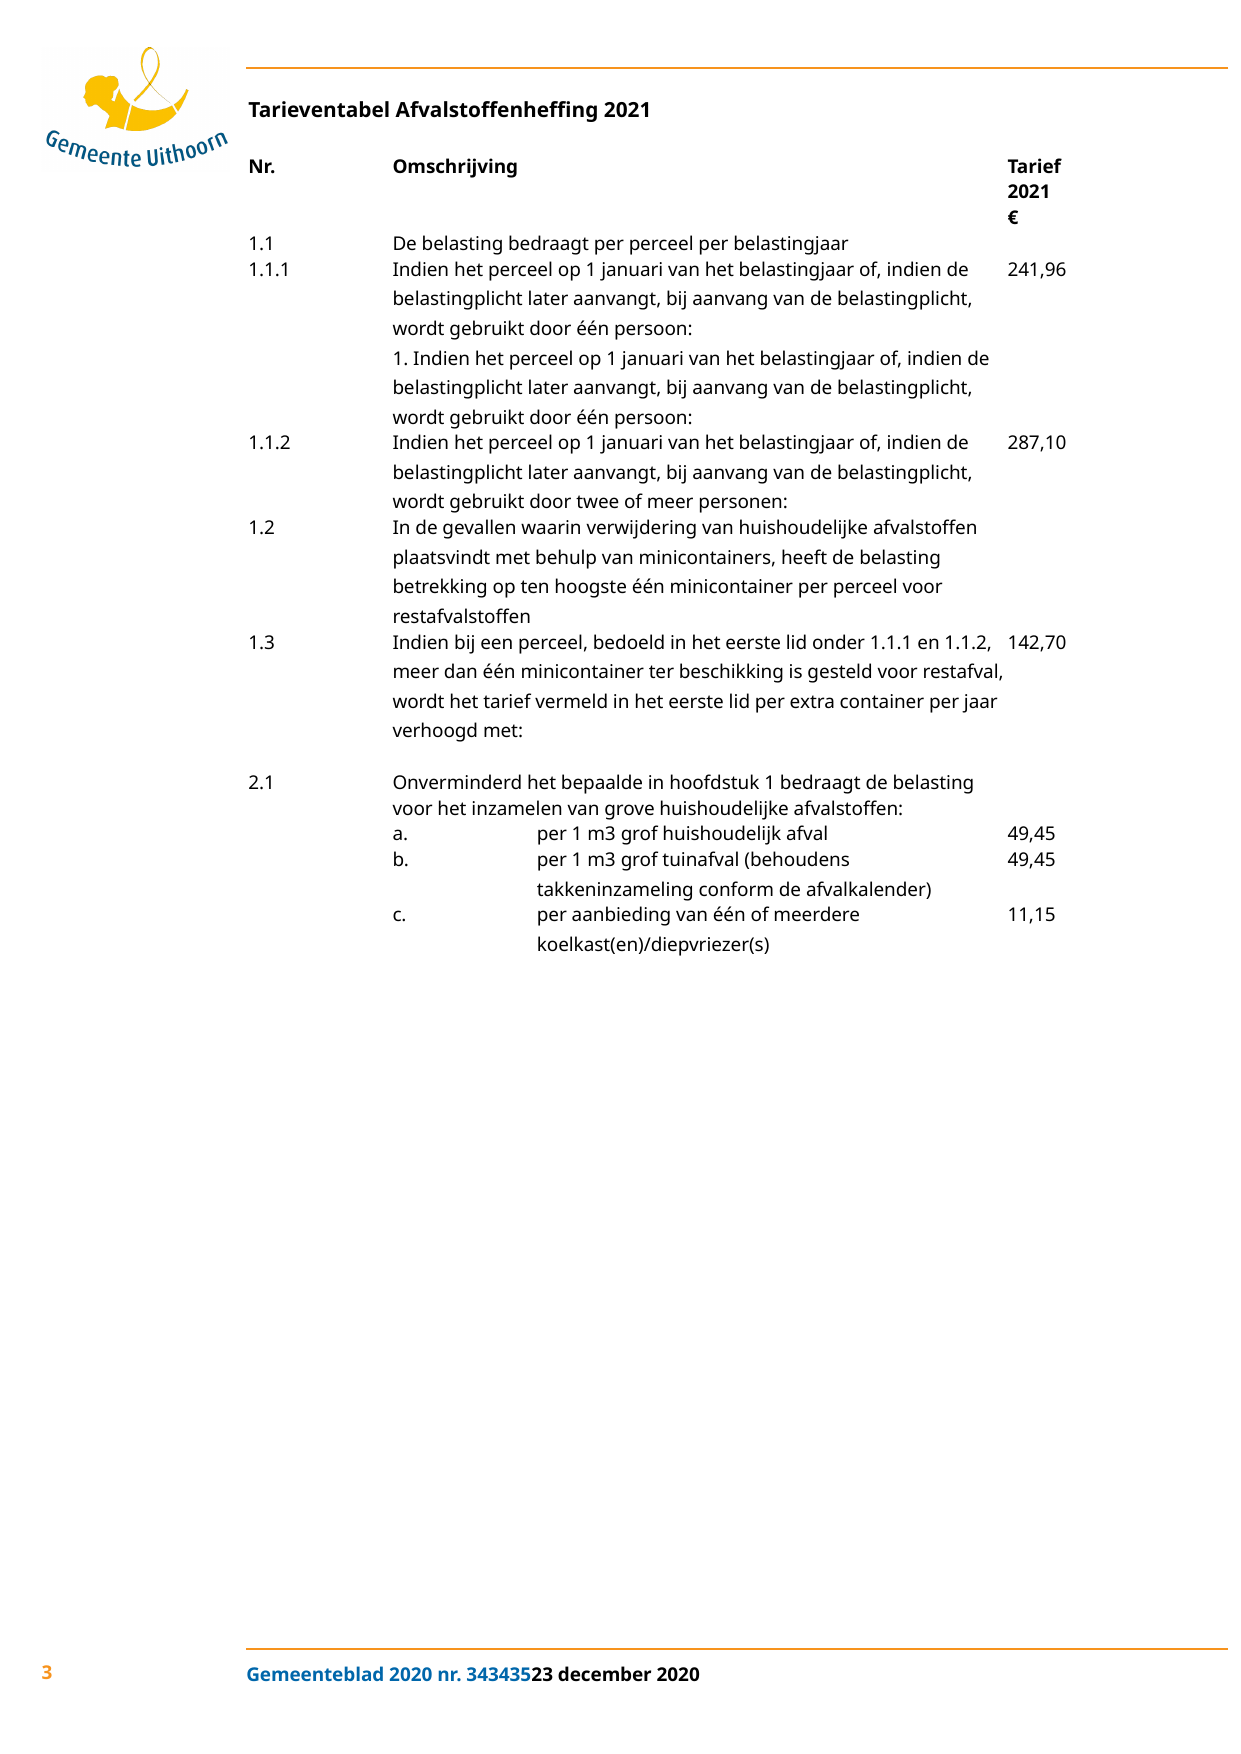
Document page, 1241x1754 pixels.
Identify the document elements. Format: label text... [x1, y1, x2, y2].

picture [41, 47, 231, 172]
table_cell 1.1 [248, 230, 392, 256]
table_cell € [1007, 205, 1152, 230]
table_cell c. [392, 902, 537, 957]
table_cell [248, 205, 392, 230]
table_header Nr. [248, 153, 392, 179]
table_cell Indien bij een perceel, bedoeld in het eerste lid onder 1.1.1 en 1.1.2, meer dan één minicontainer ter beschikking is gesteld voor restafval, wordt het tarief vermeld in het eerste lid per extra container per jaar verhoogd met: [392, 629, 1007, 743]
table_cell b. [392, 846, 537, 902]
text Tarieventabel Afvalstoffenheffing 2021 [248, 95, 1152, 123]
table_cell 2021 [1007, 179, 1152, 204]
table_cell a. [392, 821, 537, 846]
table_cell [1007, 744, 1152, 769]
table_cell voor het inzamelen van grove huishoudelijke afvalstoffen: [392, 795, 1007, 821]
table_cell 1.1.1 [248, 256, 392, 429]
table_cell per 1 m3 grof huishoudelijk afval [537, 821, 1007, 846]
table_cell 287,10 [1007, 430, 1152, 514]
table_cell [248, 744, 392, 769]
table_cell per aanbieding van één of meerdere koelkast(en)/diepvriezer(s) [537, 902, 1007, 957]
table_cell [392, 179, 1007, 204]
table_cell 241,96 [1007, 256, 1152, 429]
table_cell 142,70 [1007, 629, 1152, 743]
table_cell 49,45 [1007, 846, 1152, 902]
table_cell Indien het perceel op 1 januari van het belastingjaar of, indien de belastingplicht later aanvangt, bij aanvang van de belastingplicht, wordt gebruikt door twee of meer personen: [392, 430, 1007, 514]
table_cell 1.1.2 [248, 430, 392, 514]
table_cell Onverminderd het bepaalde in hoofdstuk 1 bedraagt de belasting [392, 769, 1007, 795]
table_cell De belasting bedraagt per perceel per belastingjaar [392, 230, 1007, 256]
table_cell 1.3 [248, 629, 392, 743]
table_cell 11,15 [1007, 902, 1152, 957]
table_cell [1007, 230, 1152, 256]
table_cell In de gevallen waarin verwijdering van huishoudelijke afvalstoffen plaatsvindt met behulp van minicontainers, heeft de belasting betrekking op ten hoogste één minicontainer per perceel voor restafvalstoffen [392, 515, 1007, 629]
table_cell 1.2 [248, 515, 392, 629]
table_cell 49,45 [1007, 821, 1152, 846]
table_cell per 1 m3 grof tuinafval (behoudens takkeninzameling conform de afvalkalender) [537, 846, 1007, 902]
table_cell [1007, 769, 1152, 795]
table_header Omschrijving [392, 153, 1007, 179]
table_cell [392, 744, 1007, 769]
table_cell [248, 795, 392, 957]
table_cell [248, 179, 392, 204]
table_cell 2.1 [248, 769, 392, 795]
table_header Tarief [1007, 153, 1152, 179]
table_cell [392, 205, 1007, 230]
table_cell [1007, 515, 1152, 629]
table_cell [1007, 795, 1152, 821]
table_cell Indien het perceel op 1 januari van het belastingjaar of, indien de belastingplicht later aanvangt, bij aanvang van de belastingplicht, wordt gebruikt door één persoon: 1. Indien het perceel op 1 januari van het belastingjaar of, indien de belastingplicht later aanvangt, bij aanvang van de belastingplicht, wordt gebruikt door één persoon: [392, 256, 1007, 429]
